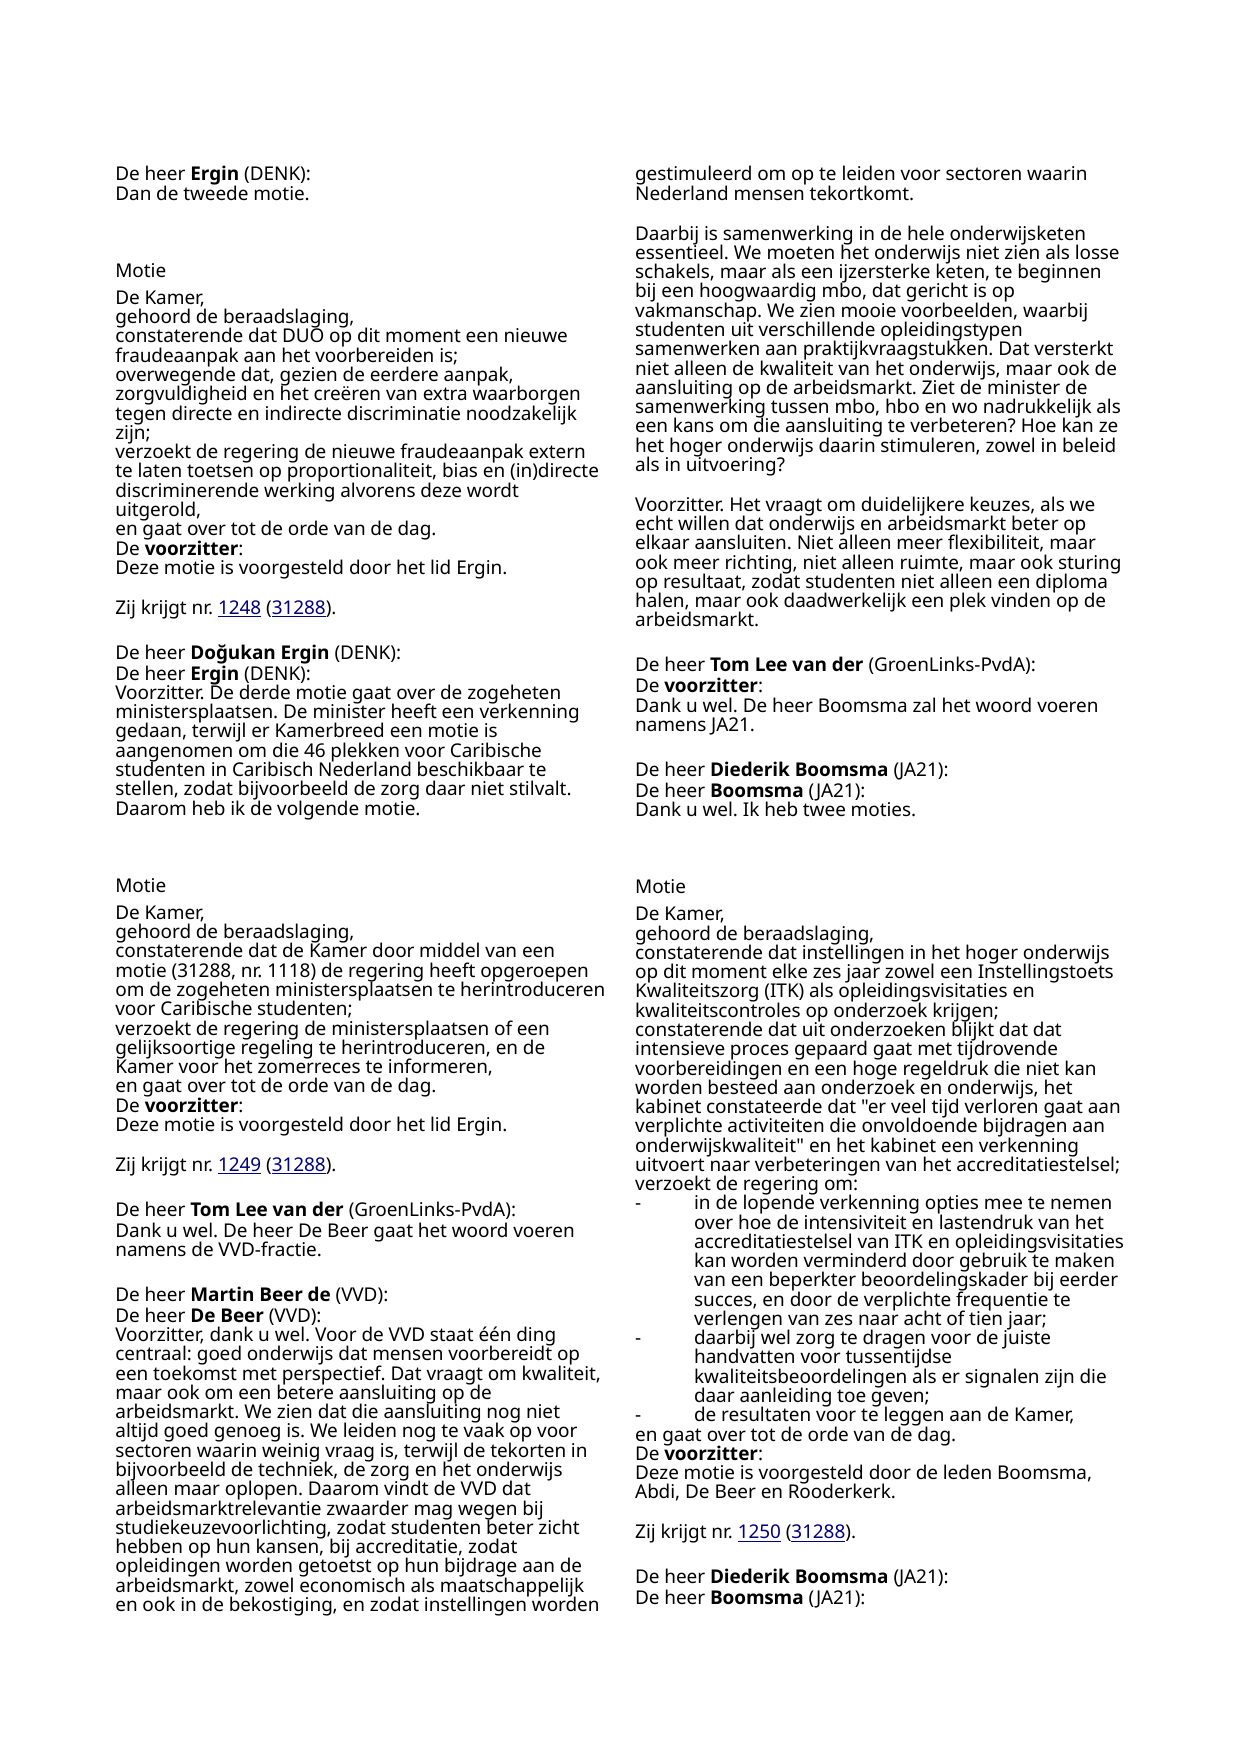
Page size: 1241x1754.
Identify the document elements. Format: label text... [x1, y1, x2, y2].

text De heer Boomsma (JA21): [635, 782, 1125, 801]
text De Kamer, [115, 904, 605, 923]
text Motie [115, 872, 605, 898]
text De voorzitter: [635, 677, 1125, 697]
text overwegende dat, gezien de eerdere aanpak, zorgvuldigheid en het creëren van extra waarborgen tegen directe en indirecte discriminatie noodzakelijk zijn; [115, 366, 605, 443]
text Deze motie is voorgesteld door het lid Ergin. [115, 559, 605, 578]
text verzoekt de regering om: [635, 1175, 1125, 1194]
text en gaat over tot de orde van de dag. [635, 1426, 1125, 1445]
text De heer Doğukan Ergin (DENK): [115, 639, 605, 664]
list de resultaten voor te leggen aan de Kamer, [635, 1406, 1125, 1426]
text De heer Tom Lee van der (GroenLinks-PvdA): [635, 652, 1125, 677]
text verzoekt de regering de nieuwe fraudeaanpak extern te laten toetsen op proportionaliteit, bias en (in)directe discriminerende werking alvorens deze wordt uitgerold, [115, 443, 605, 520]
text gehoord de beraadslaging, [115, 923, 605, 942]
text Voorzitter, dank u wel. Voor de VVD staat één ding centraal: goed onderwijs dat mensen voorbereidt op een toekomst met perspectief. Dat vraagt om kwaliteit, maar ook om een betere aansluiting op de arbeidsmarkt. We zien dat die aansluiting nog niet altijd goed genoeg is. We leiden nog te vaak op voor sectoren waarin weinig vraag is, terwijl de tekorten in bijvoorbeeld de techniek, de zorg en het onderwijs alleen maar oplopen. Daarom vindt de VVD dat arbeidsmarktrelevantie zwaarder mag wegen bij studiekeuzevoorlichting, zodat studenten beter zicht hebben op hun kansen, bij accreditatie, zodat opleidingen worden getoetst op hun bijdrage aan de arbeidsmarkt, zowel economisch als maatschappelijk en ook in de bekostiging, en zodat instellingen worden [115, 1326, 605, 1615]
text Dank u wel. De heer De Beer gaat het woord voeren namens de VVD-fractie. [115, 1222, 605, 1260]
text De heer Ergin (DENK): [115, 664, 605, 684]
text Daarbij is samenwerking in de hele onderwijsketen essentieel. We moeten het onderwijs niet zien als losse schakels, maar als een ijzersterke keten, te beginnen bij een hoogwaardig mbo, dat gericht is op vakmanschap. We zien mooie voorbeelden, waarbij studenten uit verschillende opleidingstypen samenwerken aan praktijkvraagstukken. Dat versterkt niet alleen de kwaliteit van het onderwijs, maar ook de aansluiting op de arbeidsmarkt. Ziet de minister de samenwerking tussen mbo, hbo en wo nadrukkelijk als een kans om die aansluiting te verbeteren? Hoe kan ze het hoger onderwijs daarin stimuleren, zowel in beleid als in uitvoering? [635, 224, 1125, 475]
text constaterende dat DUO op dit moment een nieuwe fraudeaanpak aan het voorbereiden is; [115, 327, 605, 366]
text Motie [115, 257, 605, 283]
list in de lopende verkenning opties mee te nemen over hoe de intensiviteit en lastendruk van het accreditatiestelsel van ITK en opleidingsvisitaties kan worden verminderd door gebruik te maken van een beperkter beoordelingskader bij eerder succes, en door de verplichte frequentie te verlengen van zes naar acht of tien jaar; [635, 1194, 1125, 1329]
text Zij krijgt nr. 1250 (31288). [635, 1523, 1125, 1543]
text De Kamer, [635, 905, 1125, 924]
text Dank u wel. Ik heb twee moties. [635, 801, 1125, 820]
text Deze motie is voorgesteld door de leden Boomsma, Abdi, De Beer en Rooderkerk. [635, 1464, 1125, 1503]
text gehoord de beraadslaging, [635, 924, 1125, 944]
text De Kamer, [115, 289, 605, 308]
text De heer Boomsma (JA21): [635, 1589, 1125, 1608]
text Voorzitter. De derde motie gaat over de zogeheten ministersplaatsen. De minister heeft een verkenning gedaan, terwijl er Kamerbreed een motie is aangenomen om die 46 plekken voor Caribische studenten in Caribisch Nederland beschikbaar te stellen, zodat bijvoorbeeld de zorg daar niet stilvalt. Daarom heb ik de volgende motie. [115, 684, 605, 819]
text De heer Tom Lee van der (GroenLinks-PvdA): [115, 1196, 605, 1222]
text Deze motie is voorgesteld door het lid Ergin. [115, 1116, 605, 1135]
text constaterende dat instellingen in het hoger onderwijs op dit moment elke zes jaar zowel een Instellingstoets Kwaliteitszorg (ITK) als opleidingsvisitaties en kwaliteitscontroles op onderzoek krijgen; [635, 944, 1125, 1021]
text Dan de tweede motie. [115, 184, 605, 204]
text verzoekt de regering de ministersplaatsen of een gelijksoortige regeling te herintroduceren, en de Kamer voor het zomerreces te informeren, [115, 1019, 605, 1077]
text constaterende dat de Kamer door middel van een motie (31288, nr. 1118) de regering heeft opgeroepen om de zogeheten ministersplaatsen te herintroduceren voor Caribische studenten; [115, 942, 605, 1019]
text De voorzitter: [115, 539, 605, 559]
text De voorzitter: [115, 1097, 605, 1116]
text gehoord de beraadslaging, [115, 308, 605, 327]
text De heer De Beer (VVD): [115, 1307, 605, 1326]
text De heer Ergin (DENK): [115, 165, 605, 184]
text De heer Diederik Boomsma (JA21): [635, 1563, 1125, 1589]
text Motie [635, 874, 1125, 899]
text Zij krijgt nr. 1249 (31288). [115, 1156, 605, 1175]
text gestimuleerd om op te leiden voor sectoren waarin Nederland mensen tekortkomt. [635, 165, 1125, 204]
text constaterende dat uit onderzoeken blijkt dat dat intensieve proces gepaard gaat met tijdrovende voorbereidingen en een hoge regeldruk die niet kan worden besteed aan onderzoek en onderwijs, het kabinet constateerde dat "er veel tijd verloren gaat aan verplichte activiteiten die onvoldoende bijdragen aan onderwijskwaliteit" en het kabinet een verkenning uitvoert naar verbeteringen van het accreditatiestelsel; [635, 1021, 1125, 1175]
text Dank u wel. De heer Boomsma zal het woord voeren namens JA21. [635, 697, 1125, 735]
text Voorzitter. Het vraagt om duidelijkere keuzes, als we echt willen dat onderwijs en arbeidsmarkt beter op elkaar aansluiten. Niet alleen meer flexibiliteit, maar ook meer richting, niet alleen ruimte, maar ook sturing op resultaat, zodat studenten niet alleen een diploma halen, maar ook daadwerkelijk een plek vinden op de arbeidsmarkt. [635, 496, 1125, 631]
text en gaat over tot de orde van de dag. [115, 1077, 605, 1097]
text De heer Martin Beer de (VVD): [115, 1281, 605, 1307]
list daarbij wel zorg te dragen voor de juiste handvatten voor tussentijdse kwaliteitsbeoordelingen als er signalen zijn die daar aanleiding toe geven; [635, 1329, 1125, 1406]
text De heer Diederik Boomsma (JA21): [635, 756, 1125, 782]
text De voorzitter: [635, 1445, 1125, 1464]
text en gaat over tot de orde van de dag. [115, 520, 605, 539]
text Zij krijgt nr. 1248 (31288). [115, 599, 605, 618]
